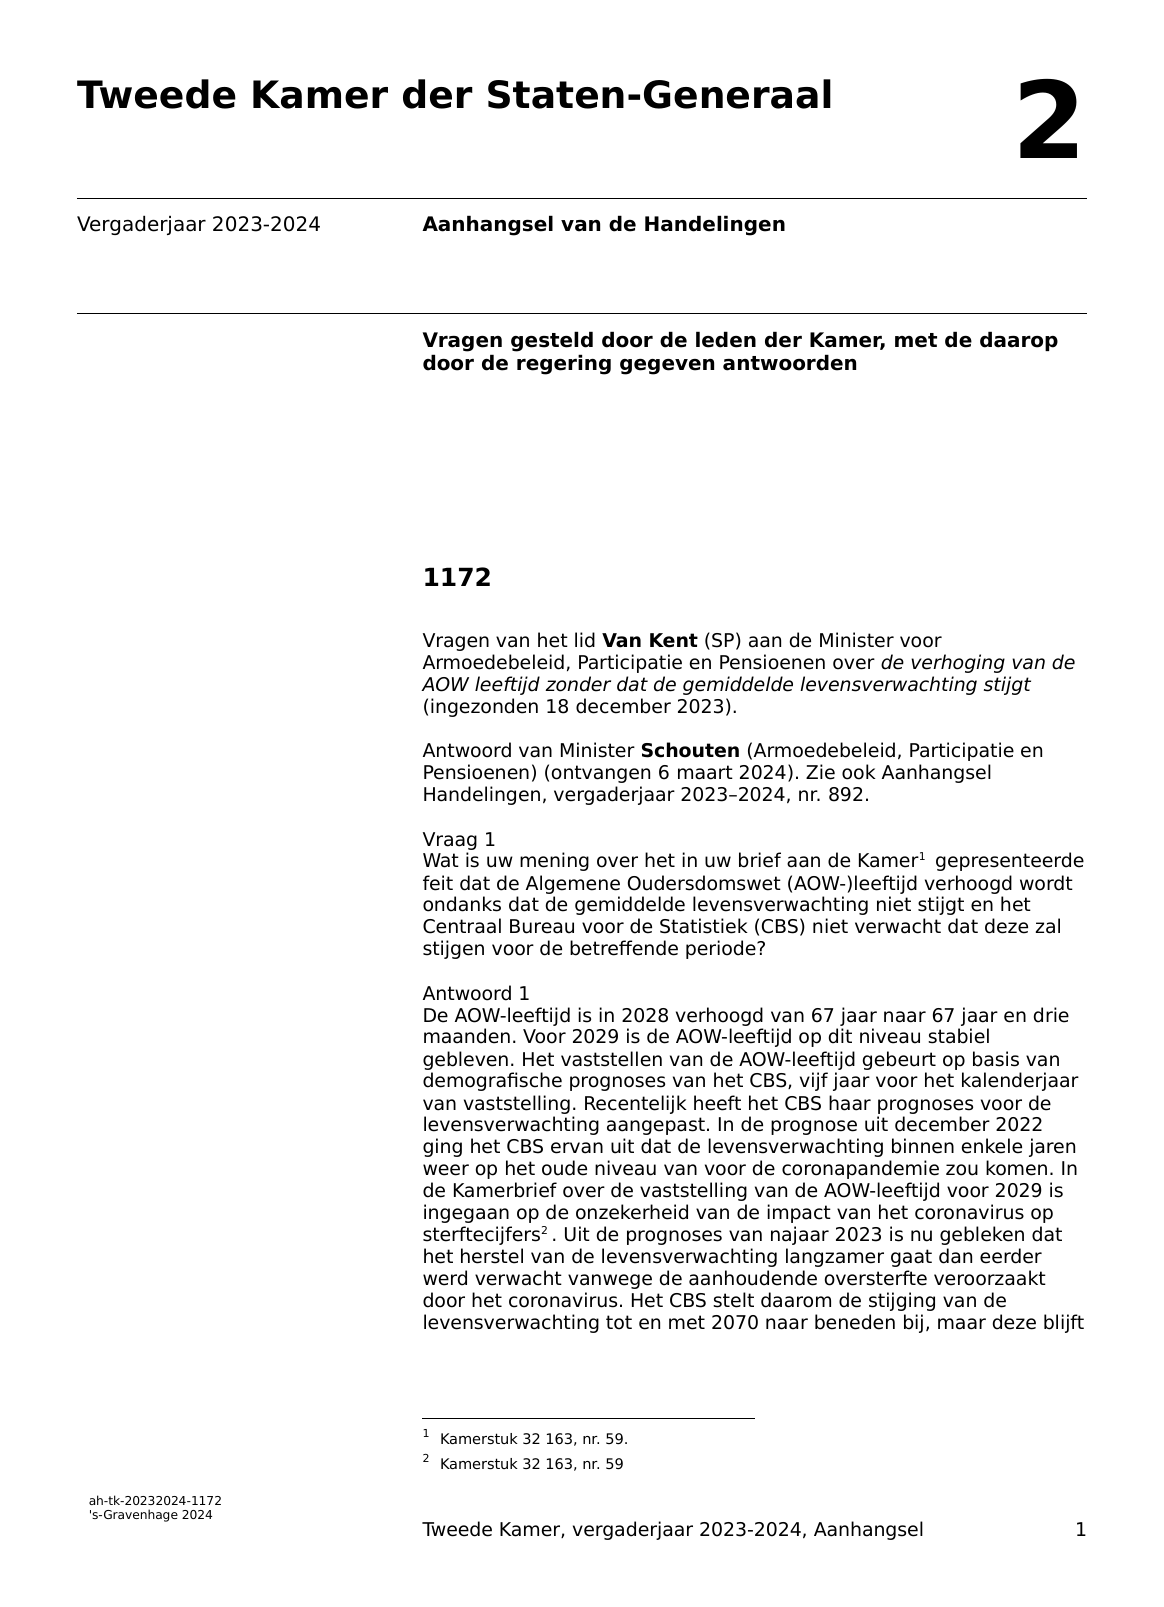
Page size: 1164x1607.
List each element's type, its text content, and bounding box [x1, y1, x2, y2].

text Wat is uw mening over het in uw brief aan de Kamer gepresenteerde feit dat de Algemene Oudersdomswet (AOW-)leeftijd verhoogd wordt ondanks dat de gemiddelde levensverwachting niet stijgt en het Centraal Bureau voor de Statistiek (CBS) niet verwacht dat deze zal stijgen voor de betreffende periode? [422, 850, 1087, 960]
text Antwoord van Minister Schouten (Armoedebeleid, Participatie en Pensioenen) (ontvangen 6 maart 2024). Zie ook Aanhangsel Handelingen, vergaderjaar 2023–2024, nr. 892. [422, 740, 1087, 806]
table_header 2 [886, 59, 1087, 198]
text Kamerstuk 32 163, nr. 59. [422, 1427, 1087, 1449]
text De AOW-leeftijd is in 2028 verhoogd van 67 jaar naar 67 jaar en drie maanden. Voor 2029 is de AOW-leeftijd op dit niveau stabiel gebleven. Het vaststellen van de AOW-leeftijd gebeurt op basis van demografische prognoses van het CBS, vijf jaar voor het kalenderjaar van vaststelling. Recentelijk heeft het CBS haar prognoses voor de levensverwachting aangepast. In de prognose uit december 2022 ging het CBS ervan uit dat de levensverwachting binnen enkele jaren weer op het oude niveau van voor de coronapandemie zou komen. In de Kamerbrief over de vaststelling van de AOW-leeftijd voor 2029 is ingegaan op de onzekerheid van de impact van het coronavirus op sterftecijfers. Uit de prognoses van najaar 2023 is nu gebleken dat het herstel van de levensverwachting langzamer gaat dan eerder werd verwacht vanwege de aanhoudende oversterfte veroorzaakt door het coronavirus. Het CBS stelt daarom de stijging van de levensverwachting tot en met 2070 naar beneden bij, maar deze blijft [422, 1004, 1087, 1334]
text Vraag 1 [422, 828, 1087, 850]
text Kamerstuk 32 163, nr. 59 [422, 1452, 1087, 1474]
table_header Tweede Kamer der Staten-Generaal [77, 59, 886, 198]
table_cell Aanhangsel van de Handelingen [422, 199, 1087, 313]
text 's-Gravenhage 2024 [88, 1508, 323, 1522]
text ah-tk-20232024-1172 [88, 1494, 323, 1508]
table_cell Vergaderjaar 2023-2024 [77, 199, 422, 313]
text Vragen van het lid Van Kent (SP) aan de Minister voor Armoedebeleid, Participatie en Pensioenen over de verhoging van de AOW leeftijd zonder dat de gemiddelde levensverwachting stijgt (ingezonden 18 december 2023). [422, 630, 1087, 718]
table_cell Vragen gesteld door de leden der Kamer, met de daarop door de regering gegeven antwoorden [422, 314, 1087, 375]
text 1172 [422, 563, 1087, 592]
table_cell [77, 314, 422, 375]
text Antwoord 1 [422, 982, 1087, 1004]
